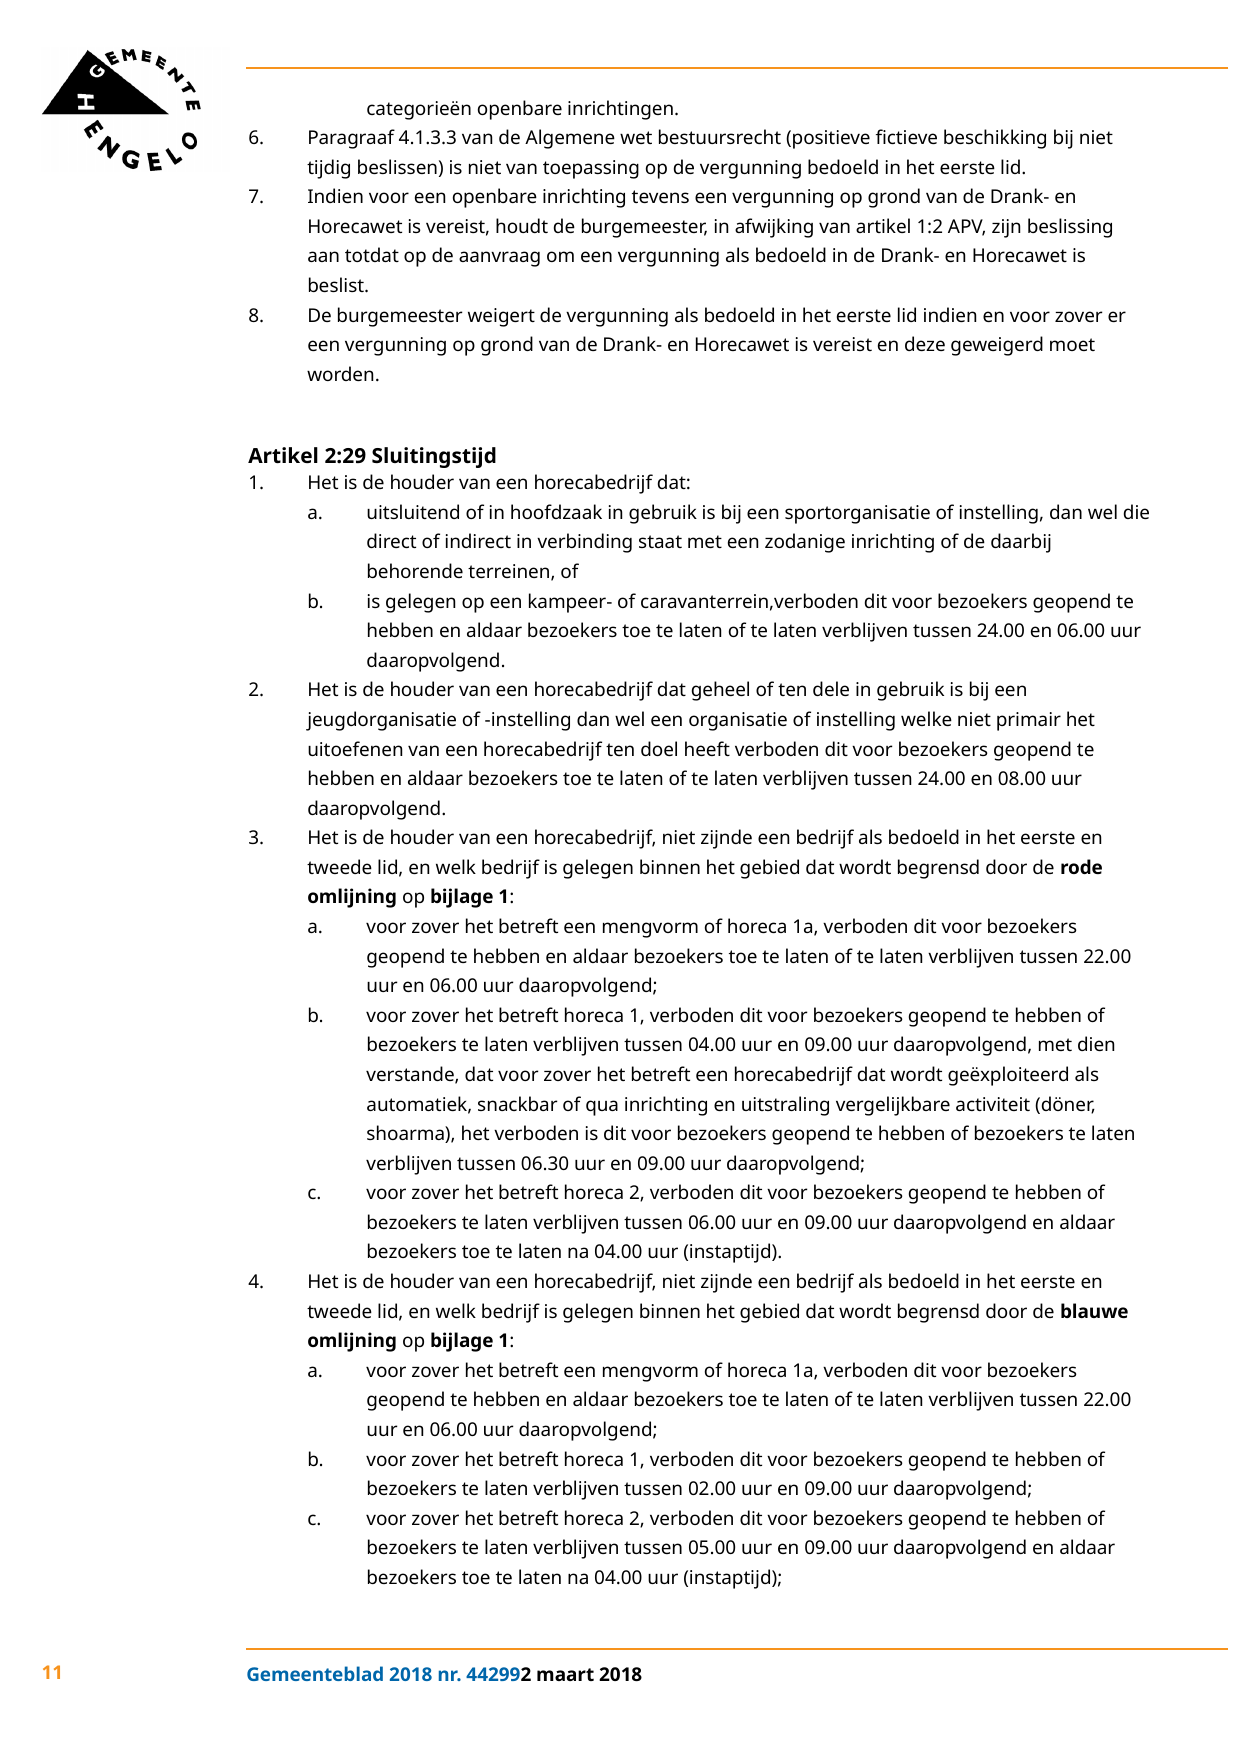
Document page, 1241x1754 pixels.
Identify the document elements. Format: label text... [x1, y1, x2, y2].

text Artikel 2:29 Sluitingstijd [248, 441, 1152, 469]
list voor zover het betreft horeca 1, verboden dit voor bezoekers geopend te hebben of bezoekers te laten verblijven tussen 02.00 uur en 09.00 uur daaropvolgend; [307, 1446, 1152, 1501]
list De burgemeester weigert de vergunning als bedoeld in het eerste lid indien en voor zover er een vergunning op grond van de Drank- en Horecawet is vereist en deze geweigerd moet worden. [248, 302, 1152, 387]
list uitsluitend of in hoofdzaak in gebruik is bij een sportorganisatie of instelling, dan wel die direct of indirect in verbinding staat met een zodanige inrichting of de daarbij behorende terreinen, of [307, 499, 1152, 584]
list categorieën openbare inrichtingen. [307, 95, 1152, 121]
list Het is de houder van een horecabedrijf dat: [248, 469, 1152, 495]
list voor zover het betreft horeca 2, verboden dit voor bezoekers geopend te hebben of bezoekers te laten verblijven tussen 06.00 uur en 09.00 uur daaropvolgend en aldaar bezoekers toe te laten na 04.00 uur (instaptijd). [307, 1179, 1152, 1264]
list voor zover het betreft horeca 2, verboden dit voor bezoekers geopend te hebben of bezoekers te laten verblijven tussen 05.00 uur en 09.00 uur daaropvolgend en aldaar bezoekers toe te laten na 04.00 uur (instaptijd); [307, 1505, 1152, 1590]
picture [41, 47, 231, 172]
list Het is de houder van een horecabedrijf, niet zijnde een bedrijf als bedoeld in het eerste en tweede lid, en welk bedrijf is gelegen binnen het gebied dat wordt begrensd door de rode omlijning op bijlage 1: [248, 824, 1152, 909]
list Indien voor een openbare inrichting tevens een vergunning op grond van de Drank- en Horecawet is vereist, houdt de burgemeester, in afwijking van artikel 1:2 APV, zijn beslissing aan totdat op de aanvraag om een vergunning als bedoeld in de Drank- en Horecawet is beslist. [248, 183, 1152, 298]
list voor zover het betreft horeca 1, verboden dit voor bezoekers geopend te hebben of bezoekers te laten verblijven tussen 04.00 uur en 09.00 uur daaropvolgend, met dien verstande, dat voor zover het betreft een horecabedrijf dat wordt geëxploiteerd als automatiek, snackbar of qua inrichting en uitstraling vergelijkbare activiteit (döner, shoarma), het verboden is dit voor bezoekers geopend te hebben of bezoekers te laten verblijven tussen 06.30 uur en 09.00 uur daaropvolgend; [307, 1002, 1152, 1176]
list Het is de houder van een horecabedrijf, niet zijnde een bedrijf als bedoeld in het eerste en tweede lid, en welk bedrijf is gelegen binnen het gebied dat wordt begrensd door de blauwe omlijning op bijlage 1: [248, 1268, 1152, 1353]
list voor zover het betreft een mengvorm of horeca 1a, verboden dit voor bezoekers geopend te hebben en aldaar bezoekers toe te laten of te laten verblijven tussen 22.00 uur en 06.00 uur daaropvolgend; [307, 1357, 1152, 1442]
list is gelegen op een kampeer- of caravanterrein,verboden dit voor bezoekers geopend te hebben en aldaar bezoekers toe te laten of te laten verblijven tussen 24.00 en 06.00 uur daaropvolgend. [307, 588, 1152, 673]
list voor zover het betreft een mengvorm of horeca 1a, verboden dit voor bezoekers geopend te hebben en aldaar bezoekers toe te laten of te laten verblijven tussen 22.00 uur en 06.00 uur daaropvolgend; [307, 913, 1152, 998]
list Paragraaf 4.1.3.3 van de Algemene wet bestuursrecht (positieve fictieve beschikking bij niet tijdig beslissen) is niet van toepassing op de vergunning bedoeld in het eerste lid. [248, 124, 1152, 180]
list Het is de houder van een horecabedrijf dat geheel of ten dele in gebruik is bij een jeugdorganisatie of -instelling dan wel een organisatie of instelling welke niet primair het uitoefenen van een horecabedrijf ten doel heeft verboden dit voor bezoekers geopend te hebben en aldaar bezoekers toe te laten of te laten verblijven tussen 24.00 en 08.00 uur daaropvolgend. [248, 677, 1152, 821]
